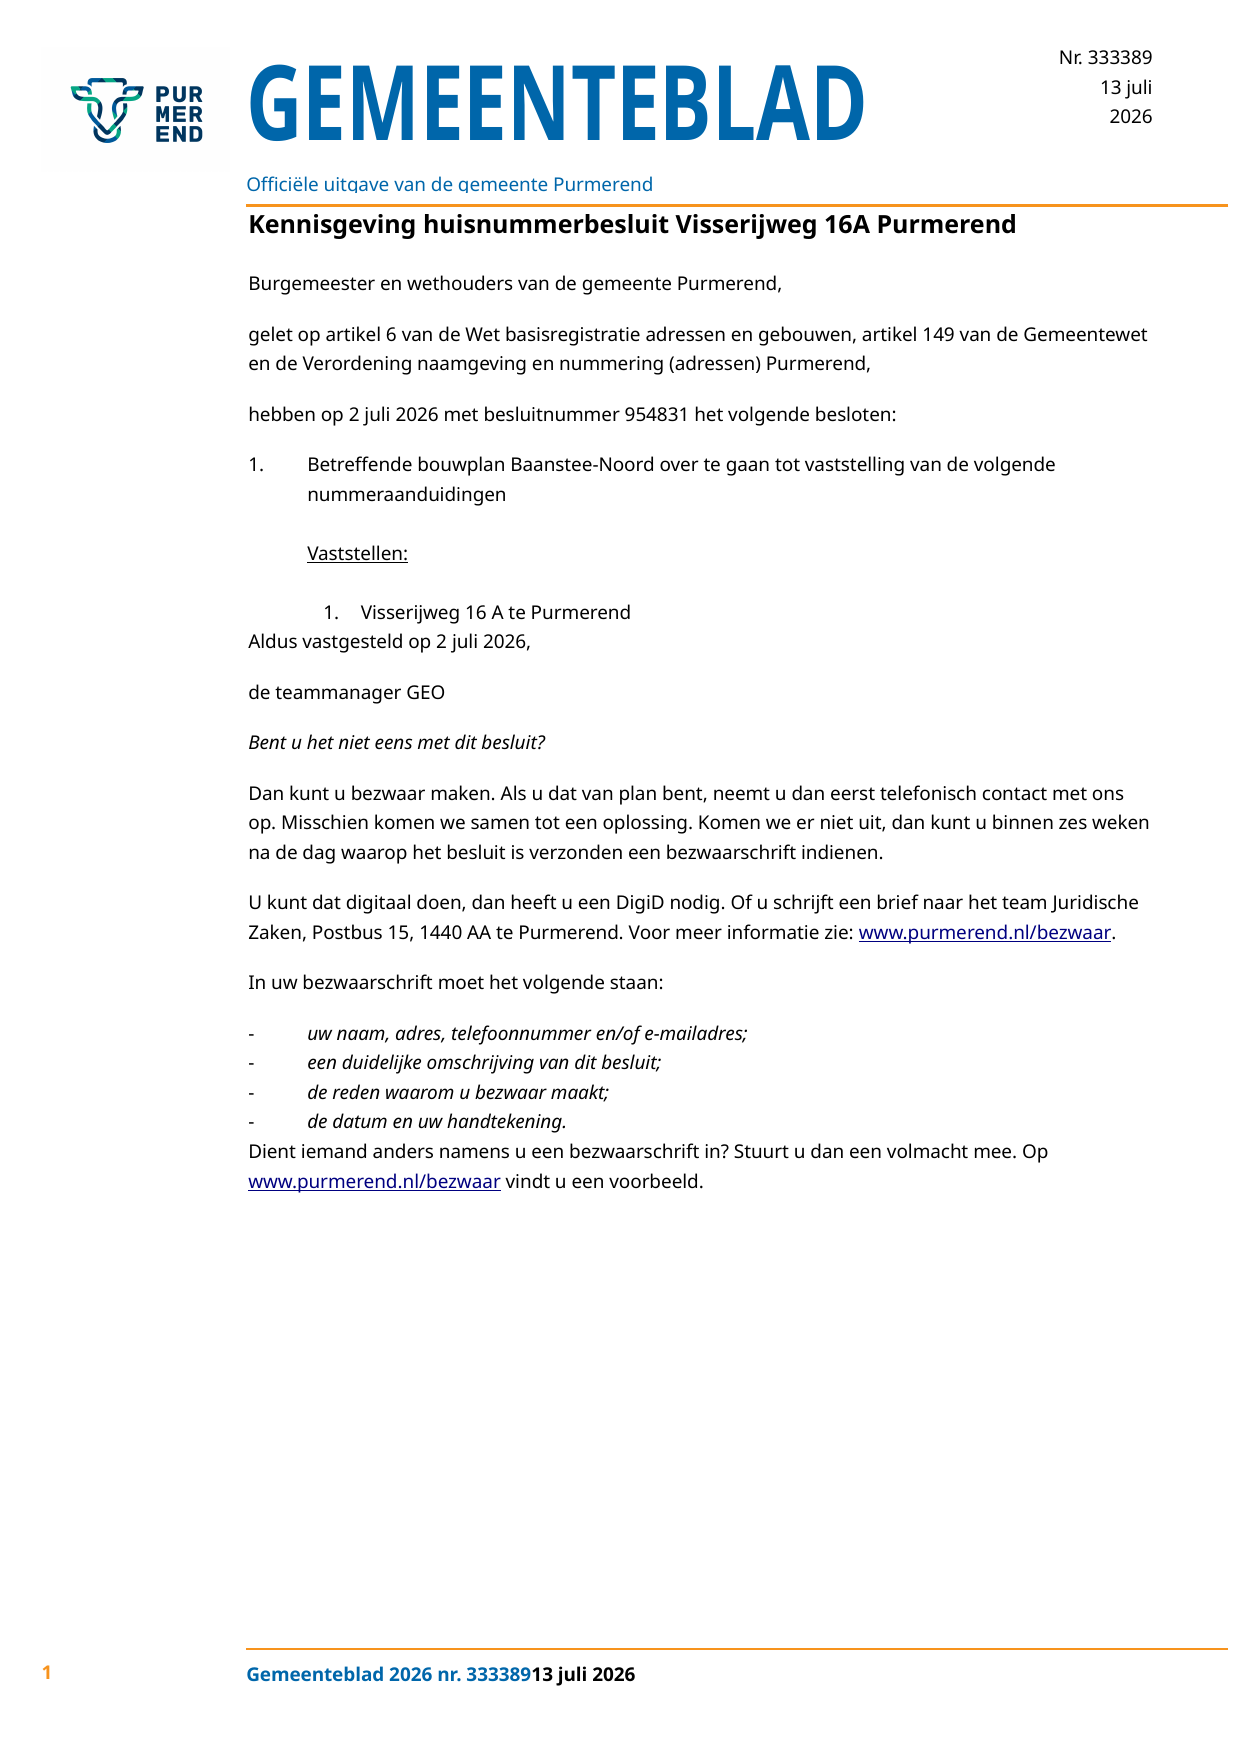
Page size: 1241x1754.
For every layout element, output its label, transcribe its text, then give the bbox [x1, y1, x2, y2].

text Dan kunt u bezwaar maken. Als u dat van plan bent, neemt u dan eerst telefonisch contact met ons op. Misschien komen we samen tot een oplossing. Komen we er niet uit, dan kunt u binnen zes weken na de dag waarop het besluit is verzonden een bezwaarschrift indienen. [248, 780, 1152, 865]
text Dient iemand anders namens u een bezwaarschrift in? Stuurt u dan een volmacht mee. Op www.purmerend.nl/bezwaar vindt u een voorbeeld. [248, 1138, 1152, 1193]
picture [41, 47, 231, 172]
list Visserijweg 16 A te Purmerend [323, 599, 1152, 625]
text hebben op 2 juli 2026 met besluitnummer 954831 het volgende besloten: [248, 401, 1152, 426]
text ​Kennisgeving huisnummerbesluit Visserijweg 16A Purmerend [248, 207, 1152, 241]
list de reden waarom u bezwaar maakt; [248, 1079, 1152, 1105]
text U kunt dat digitaal doen, dan heeft u een DigiD nodig. Of u schrijft een brief naar het team Juridische Zaken, Postbus 15, 1440 AA te Purmerend. Voor meer informatie zie: www.purmerend.nl/bezwaar. [248, 889, 1152, 945]
text Aldus vastgesteld op 2 juli 2026, [248, 629, 1152, 654]
list Vaststellen: [248, 540, 1152, 566]
list Betreffende bouwplan Baanstee-Noord over te gaan tot vaststelling van de volgende nummeraanduidingen [248, 451, 1152, 506]
list uw naam, adres, telefoonnummer en/of e-mailadres; [248, 1020, 1152, 1046]
text Burgemeester en wethouders van de gemeente Purmerend, [248, 270, 1152, 296]
list de datum en uw handtekening. [248, 1109, 1152, 1134]
text In uw bezwaarschrift moet het volgende staan: [248, 969, 1152, 995]
text Bent u het niet eens met dit besluit? [248, 729, 1152, 755]
text de teammanager GEO [248, 679, 1152, 705]
text gelet op artikel 6 van de Wet basisregistratie adressen en gebouwen, artikel 149 van de Gemeentewet en de Verordening naamgeving en nummering (adressen) Purmerend, [248, 321, 1152, 376]
list een duidelijke omschrijving van dit besluit; [248, 1049, 1152, 1075]
